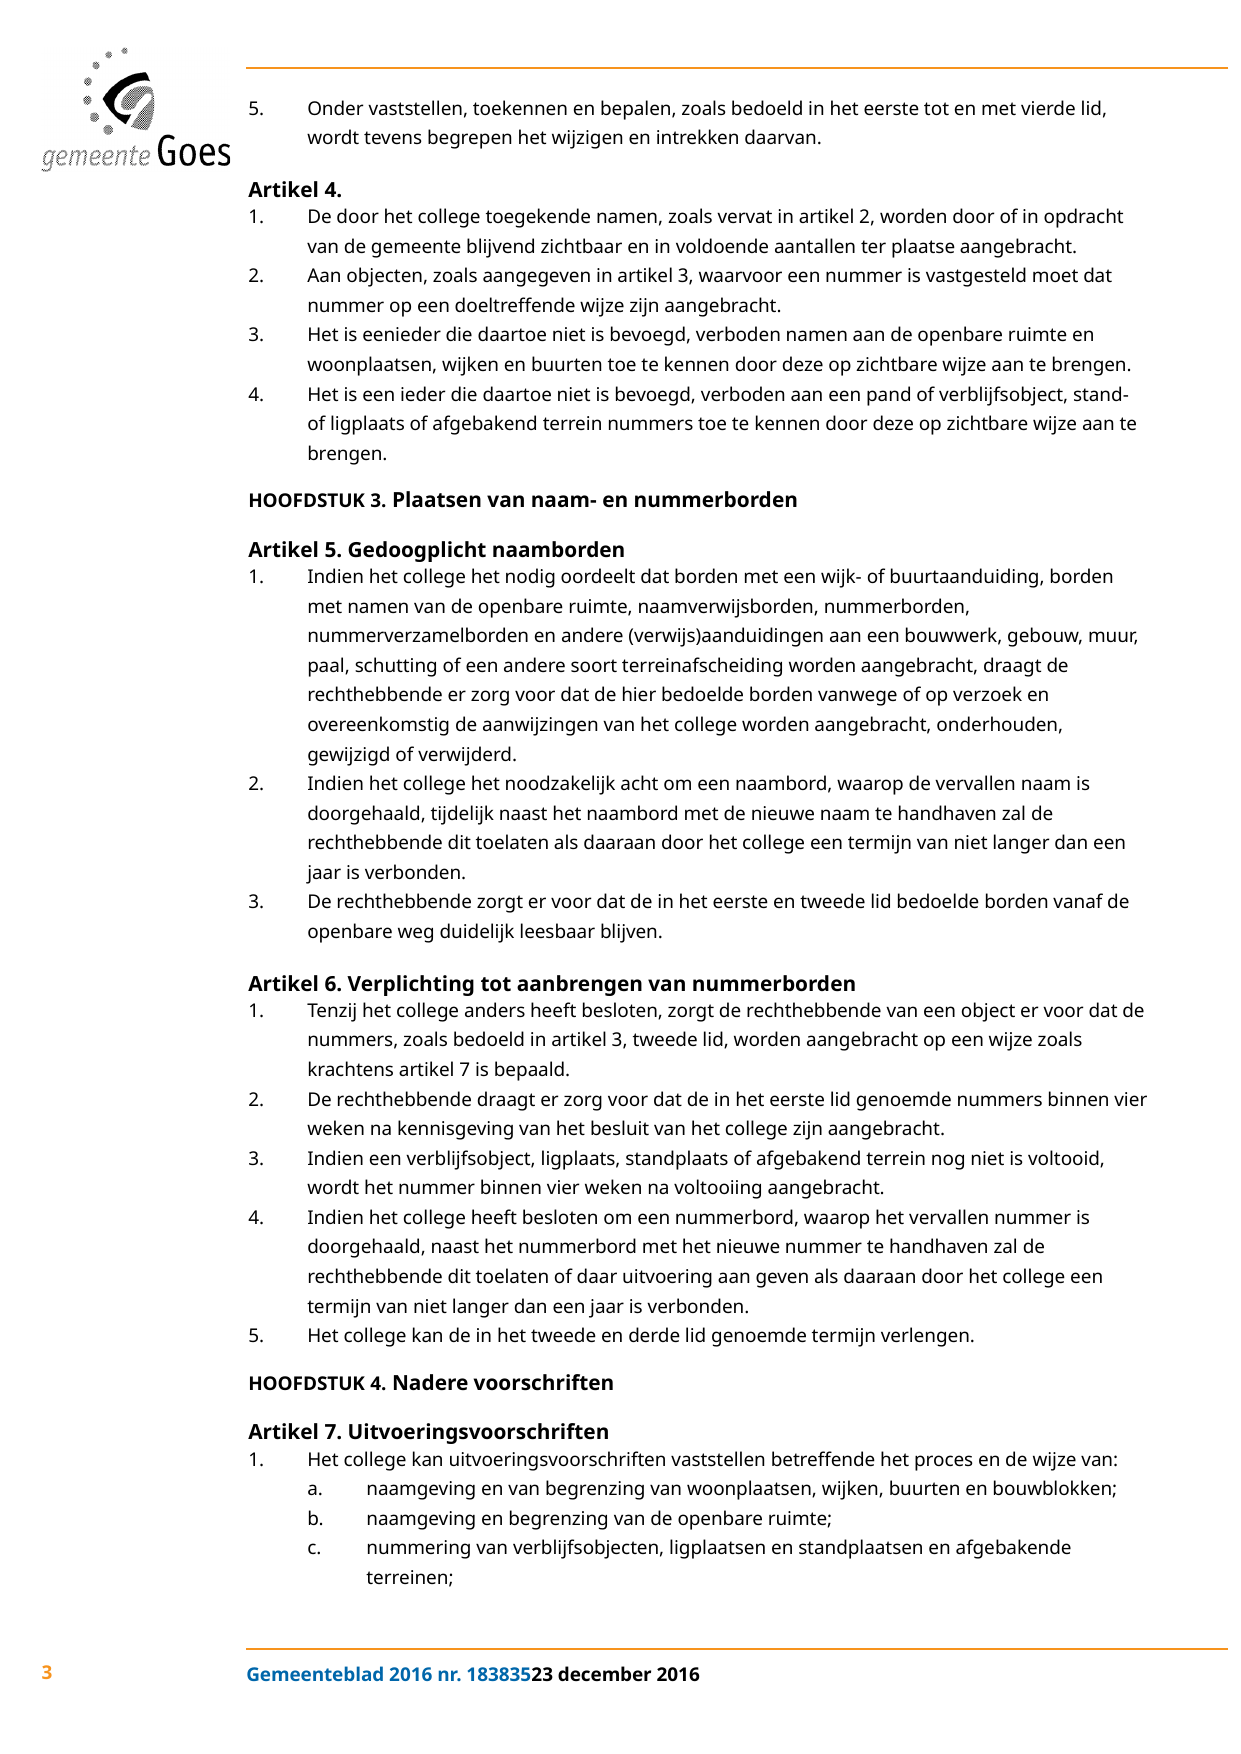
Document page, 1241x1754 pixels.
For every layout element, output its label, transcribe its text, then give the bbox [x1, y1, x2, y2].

text Artikel 4. [248, 175, 1152, 203]
list Aan objecten, zoals aangegeven in artikel 3, waarvoor een nummer is vastgesteld moet dat nummer op een doeltreffende wijze zijn aangebracht. [248, 262, 1152, 318]
list naamgeving en begrenzing van de openbare ruimte; [307, 1505, 1152, 1531]
list Het is een ieder die daartoe niet is bevoegd, verboden aan een pand of verblijfsobject, stand- of ligplaats of afgebakend terrein nummers toe te kennen door deze op zichtbare wijze aan te brengen. [248, 381, 1152, 466]
text Artikel 7. Uitvoeringsvoorschriften [248, 1417, 1152, 1446]
list nummering van verblijfsobjecten, ligplaatsen en standplaatsen en afgebakende terreinen; [307, 1534, 1152, 1590]
list Tenzij het college anders heeft besloten, zorgt de rechthebbende van een object er voor dat de nummers, zoals bedoeld in artikel 3, tweede lid, worden aangebracht op een wijze zoals krachtens artikel 7 is bepaald. [248, 997, 1152, 1082]
text HOOFDSTUK 3. Plaatsen van naam- en nummerborden [248, 486, 1152, 514]
list Het college kan de in het tweede en derde lid genoemde termijn verlengen. [248, 1322, 1152, 1348]
list Onder vaststellen, toekennen en bepalen, zoals bedoeld in het eerste tot en met vierde lid, wordt tevens begrepen het wijzigen en intrekken daarvan. [248, 95, 1152, 150]
list De rechthebbende draagt er zorg voor dat de in het eerste lid genoemde nummers binnen vier weken na kennisgeving van het besluit van het college zijn aangebracht. [248, 1086, 1152, 1141]
text Artikel 6. Verplichting tot aanbrengen van nummerborden [248, 969, 1152, 997]
list De door het college toegekende namen, zoals vervat in artikel 2, worden door of in opdracht van de gemeente blijvend zichtbaar en in voldoende aantallen ter plaatse aangebracht. [248, 203, 1152, 258]
list naamgeving en van begrenzing van woonplaatsen, wijken, buurten en bouwblokken; [307, 1475, 1152, 1501]
list Indien het college het nodig oordeelt dat borden met een wijk- of buurtaanduiding, borden met namen van de openbare ruimte, naamverwijsborden, nummerborden, nummerverzamelborden en andere (verwijs)aanduidingen aan een bouwwerk, gebouw, muur, paal, schutting of een andere soort terreinafscheiding worden aangebracht, draagt de rechthebbende er zorg voor dat de hier bedoelde borden vanwege of op verzoek en overeenkomstig de aanwijzingen van het college worden aangebracht, onderhouden, gewijzigd of verwijderd. [248, 563, 1152, 766]
list Indien een verblijfsobject, ligplaats, standplaats of afgebakend terrein nog niet is voltooid, wordt het nummer binnen vier weken na voltooiing aangebracht. [248, 1145, 1152, 1200]
list Indien het college het noodzakelijk acht om een naambord, waarop de vervallen naam is doorgehaald, tijdelijk naast het naambord met de nieuwe naam te handhaven zal de rechthebbende dit toelaten als daaraan door het college een termijn van niet langer dan een jaar is verbonden. [248, 770, 1152, 885]
list Het college kan uitvoeringsvoorschriften vaststellen betreffende het proces en de wijze van: [248, 1446, 1152, 1472]
text Artikel 5. Gedoogplicht naamborden [248, 535, 1152, 563]
picture [41, 47, 231, 172]
list Indien het college heeft besloten om een nummerbord, waarop het vervallen nummer is doorgehaald, naast het nummerbord met het nieuwe nummer te handhaven zal de rechthebbende dit toelaten of daar uitvoering aan geven als daaraan door het college een termijn van niet langer dan een jaar is verbonden. [248, 1204, 1152, 1319]
list De rechthebbende zorgt er voor dat de in het eerste en tweede lid bedoelde borden vanaf de openbare weg duidelijk leesbaar blijven. [248, 889, 1152, 944]
list Het is eenieder die daartoe niet is bevoegd, verboden namen aan de openbare ruimte en woonplaatsen, wijken en buurten toe te kennen door deze op zichtbare wijze aan te brengen. [248, 322, 1152, 377]
text HOOFDSTUK 4. Nadere voorschriften [248, 1368, 1152, 1397]
